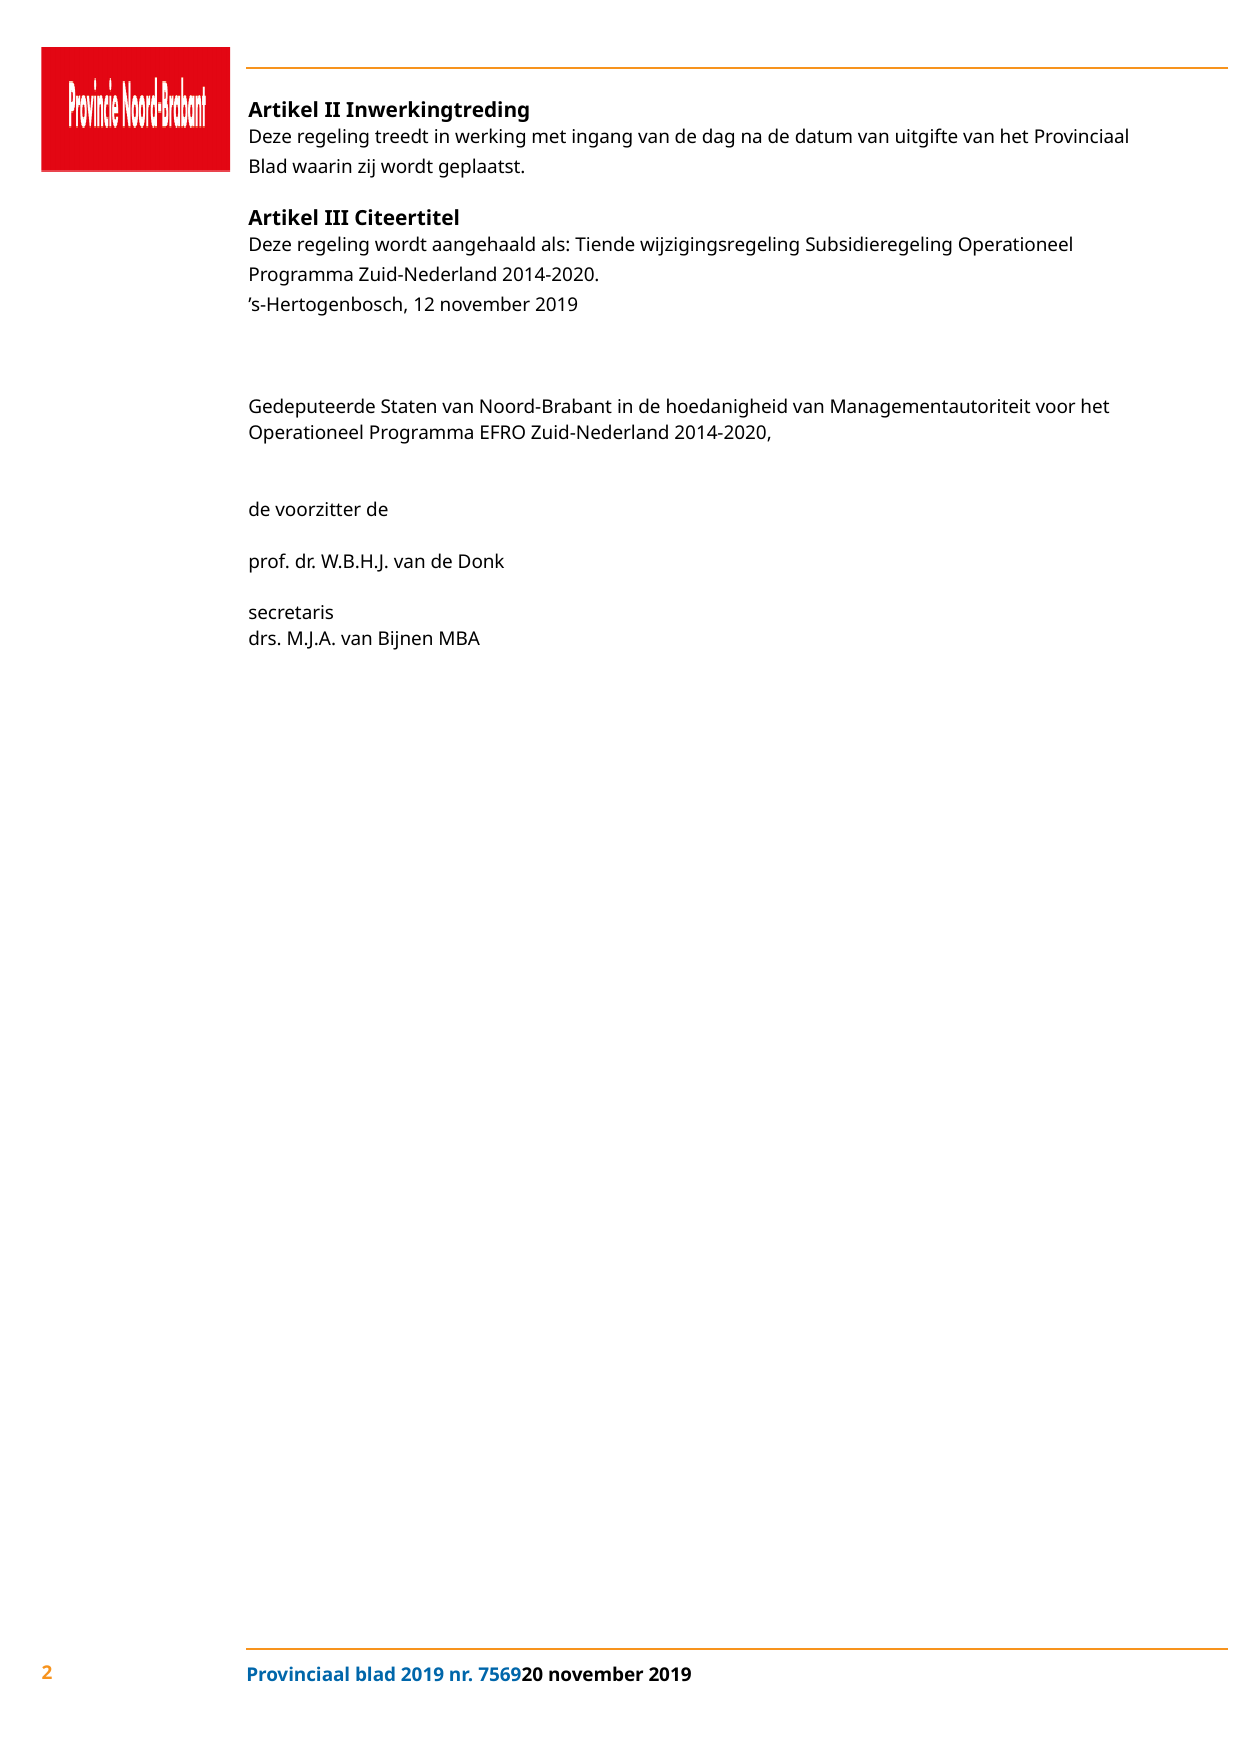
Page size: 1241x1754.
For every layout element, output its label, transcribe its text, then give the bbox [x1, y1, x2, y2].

picture [41, 47, 231, 172]
text Gedeputeerde Staten van Noord-Brabant in de hoedanigheid van Managementautoriteit voor het Operationeel Programma EFRO Zuid-Nederland 2014-2020, [248, 394, 1152, 445]
text drs. M.J.A. van Bijnen MBA [248, 625, 1152, 651]
text Artikel II Inwerkingtreding [248, 95, 1152, 123]
text Deze regeling wordt aangehaald als: Tiende wijzigingsregeling Subsidieregeling Operationeel Programma Zuid-Nederland 2014-2020. [248, 232, 1152, 287]
text Deze regeling treedt in werking met ingang van de dag na de datum van uitgifte van het Provinciaal Blad waarin zij wordt geplaatst. [248, 123, 1152, 178]
text de voorzitter de [248, 497, 1152, 522]
text secretaris [248, 599, 1152, 625]
text Artikel III Citeertitel [248, 203, 1152, 232]
text prof. dr. W.B.H.J. van de Donk [248, 548, 1152, 574]
text ’s-Hertogenbosch, 12 november 2019 [248, 291, 1152, 317]
